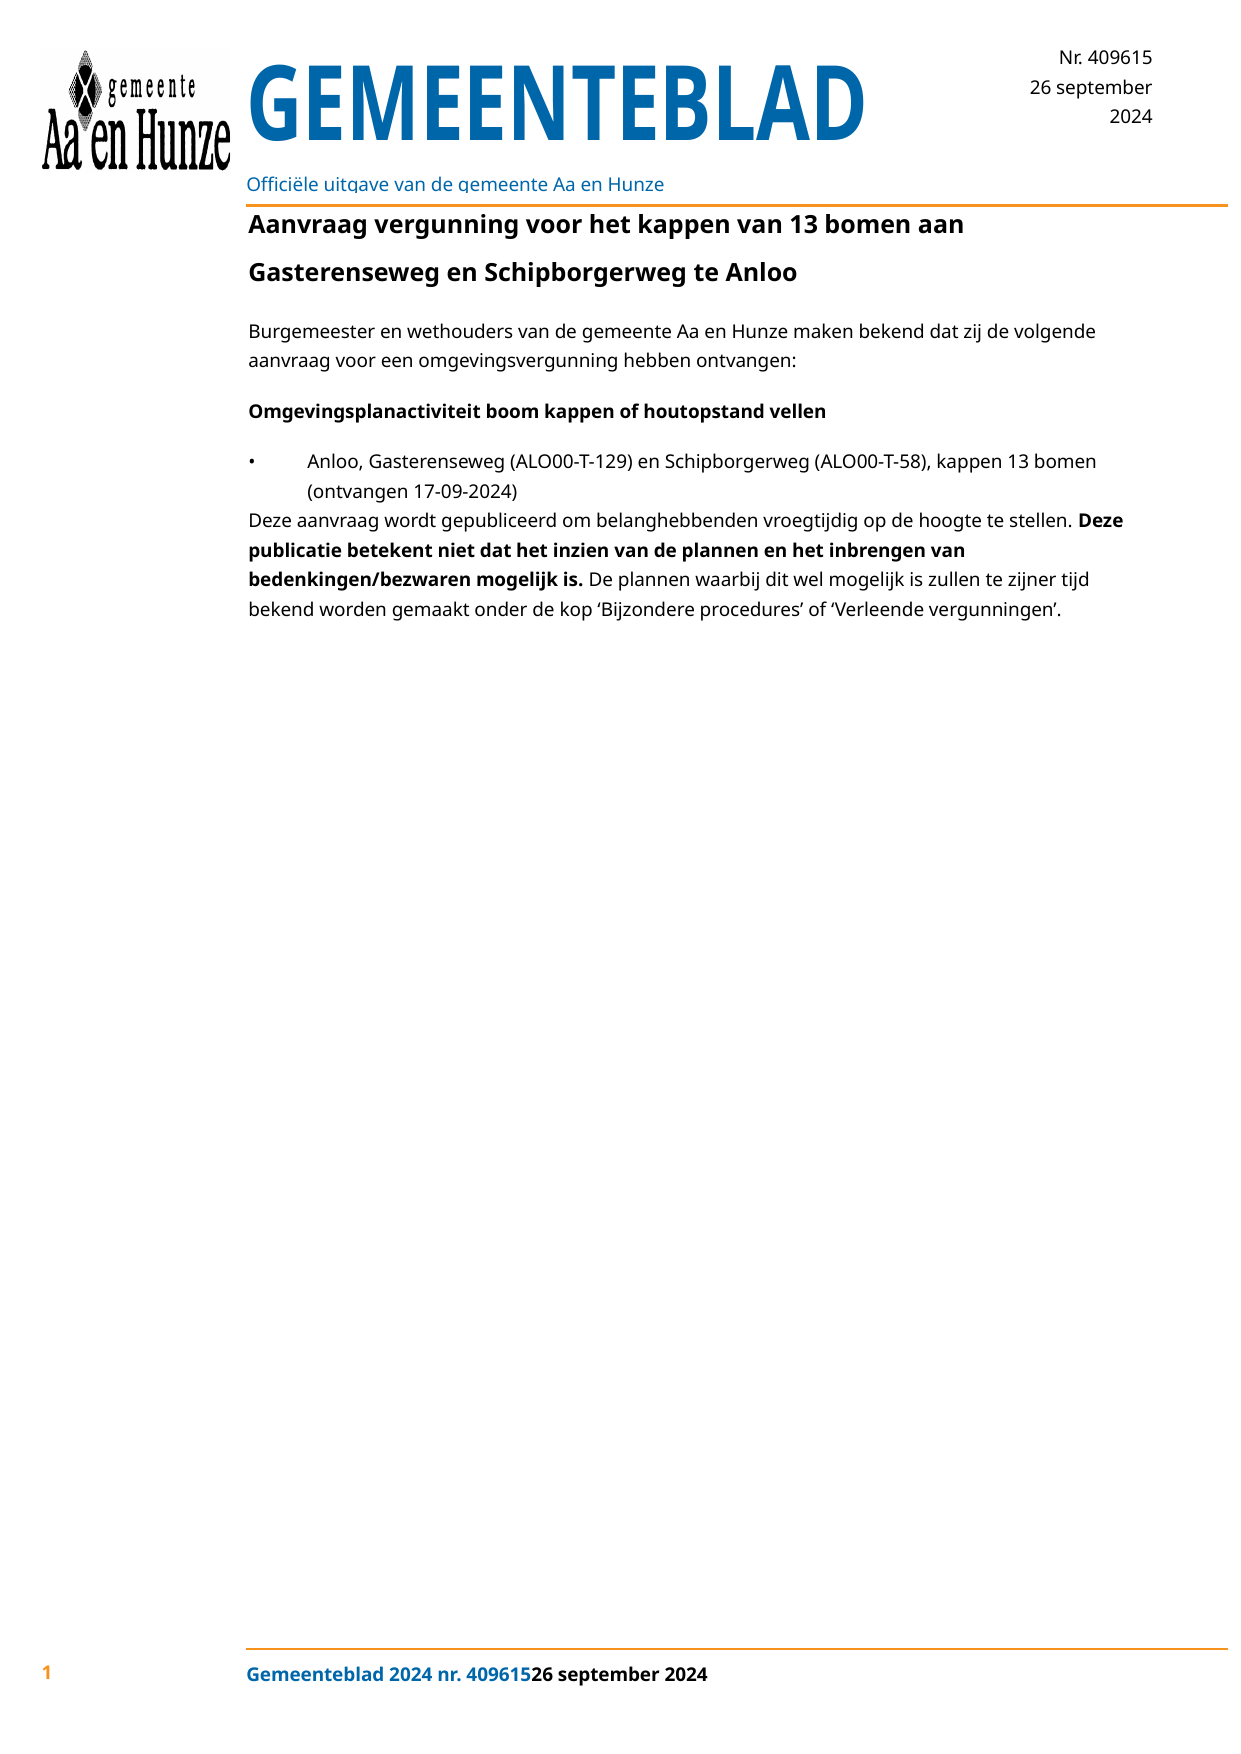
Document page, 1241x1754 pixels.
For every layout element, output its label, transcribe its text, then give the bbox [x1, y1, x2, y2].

text Burgemeester en wethouders van de gemeente Aa en Hunze maken bekend dat zij de volgende aanvraag voor een omgevingsvergunning hebben ontvangen: [248, 318, 1152, 373]
text Omgevingsplanactiviteit boom kappen of houtopstand vellen [248, 398, 1152, 424]
list Anloo, Gasterenseweg (ALO00-T-129) en Schipborgerweg (ALO00-T-58), kappen 13 bomen (ontvangen 17-09-2024) [248, 448, 1152, 504]
text Deze aanvraag wordt gepubliceerd om belanghebbenden vroegtijdig op de hoogte te stellen. Deze publicatie betekent niet dat het inzien van de plannen en het inbrengen van bedenkingen/bezwaren mogelijk is. De plannen waarbij dit wel mogelijk is zullen te zijner tijd bekend worden gemaakt onder de kop ‘Bijzondere procedures’ of ‘Verleende vergunningen’. [248, 507, 1152, 622]
picture [41, 47, 231, 172]
text Aanvraag vergunning voor het kappen van 13 bomen aan Gasterenseweg en Schipborgerweg te Anloo [248, 207, 1152, 288]
